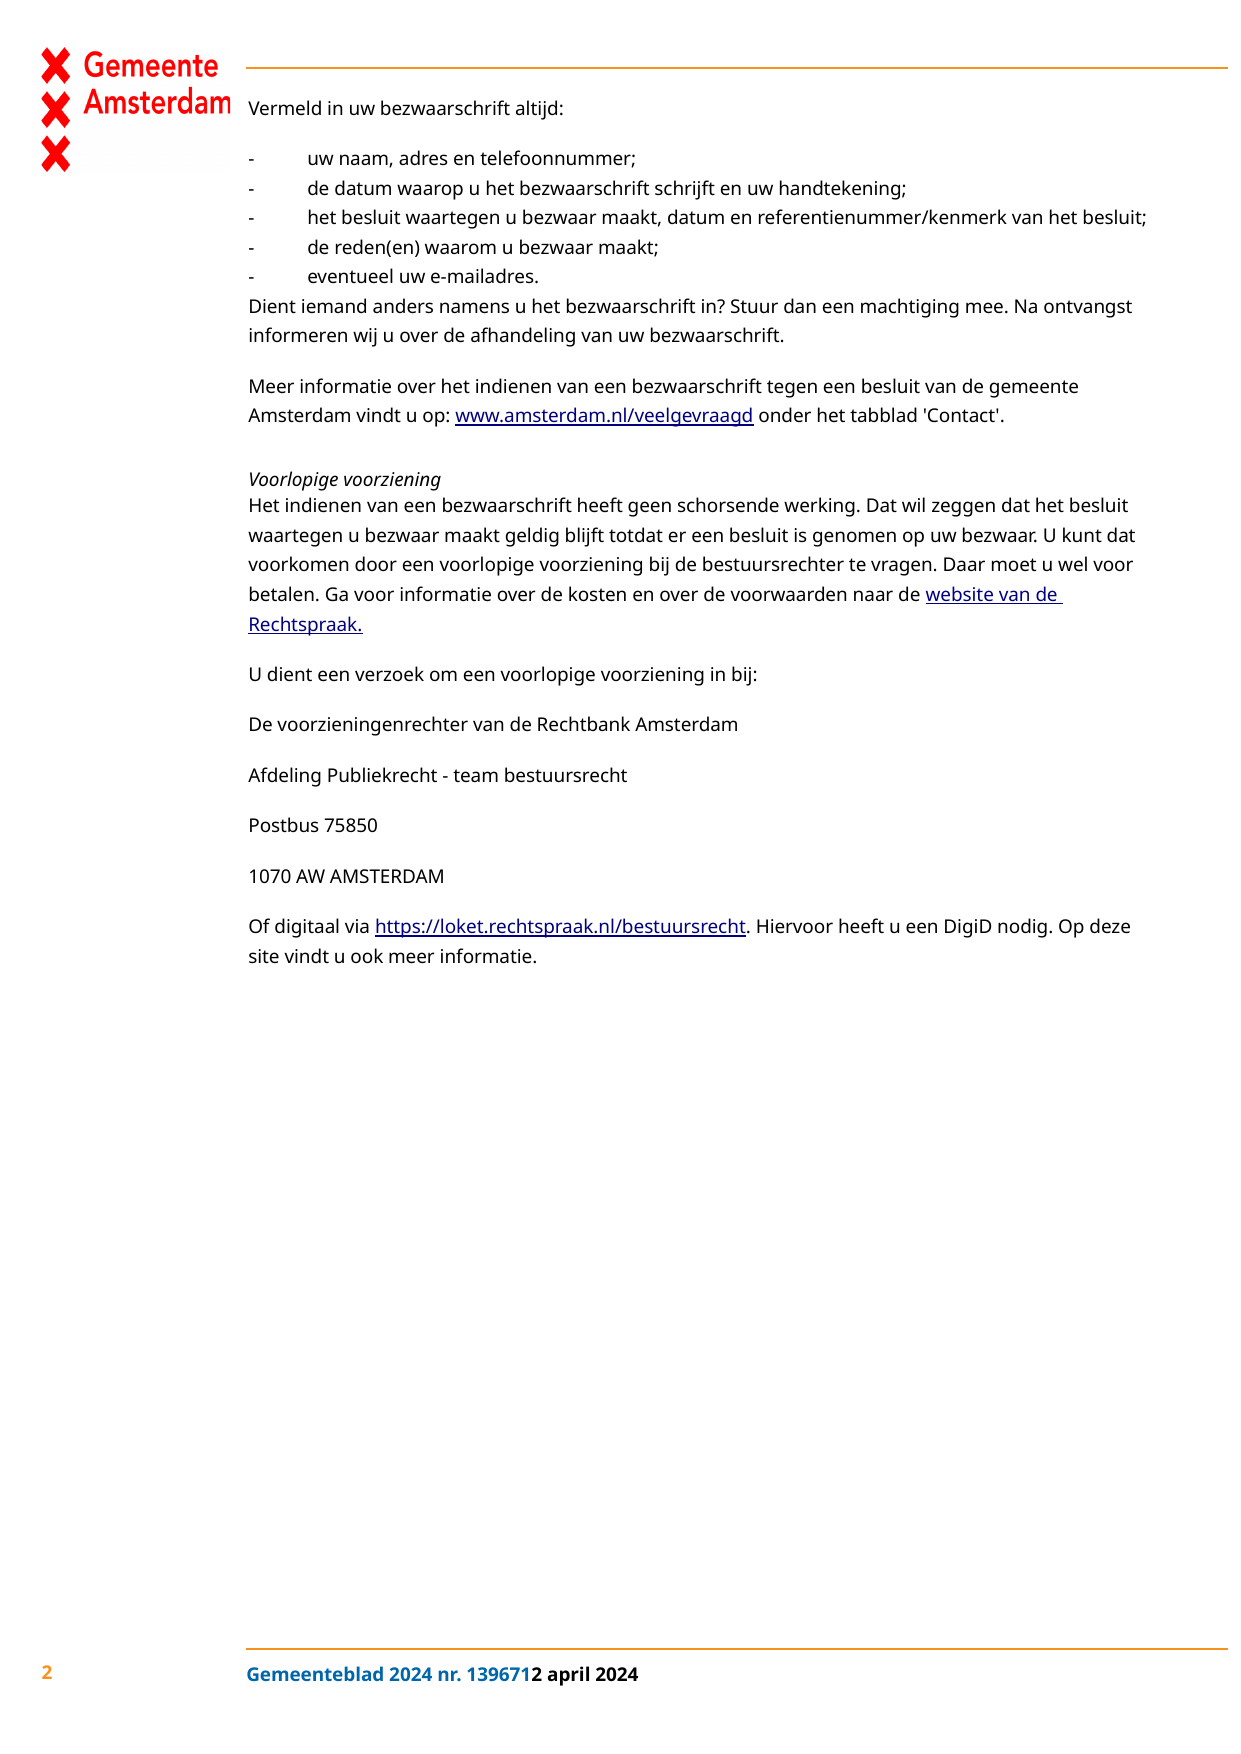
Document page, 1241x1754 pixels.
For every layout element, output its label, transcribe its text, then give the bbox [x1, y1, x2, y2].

text Voorlopige voorziening [248, 467, 1152, 492]
list het besluit waartegen u bezwaar maakt, datum en referentienummer/kenmerk van het besluit; [248, 204, 1152, 230]
list uw naam, adres en telefoonnummer; [248, 145, 1152, 171]
text 1070 AW AMSTERDAM [248, 863, 1152, 888]
list de datum waarop u het bezwaarschrift schrijft en uw handtekening; [248, 175, 1152, 201]
list eventueel uw e-mailadres. [248, 263, 1152, 289]
text U dient een verzoek om een voorlopige voorziening in bij: [248, 661, 1152, 687]
text Postbus 75850 [248, 812, 1152, 838]
text Het indienen van een bezwaarschrift heeft geen schorsende werking. Dat wil zeggen dat het besluit waartegen u bezwaar maakt geldig blijft totdat er een besluit is genomen op uw bezwaar. U kunt dat voorkomen door een voorlopige voorziening bij de bestuursrechter te vragen. Daar moet u wel voor betalen. Ga voor informatie over de kosten en over de voorwaarden naar de website van de Rechtspraak. [248, 492, 1152, 636]
text De voorzieningenrechter van de Rechtbank Amsterdam [248, 712, 1152, 737]
list de reden(en) waarom u bezwaar maakt; [248, 234, 1152, 260]
text Of digitaal via https://loket.rechtspraak.nl/bestuursrecht. Hiervoor heeft u een DigiD nodig. Op deze site vindt u ook meer informatie. [248, 913, 1152, 968]
text Dient iemand anders namens u het bezwaarschrift in? Stuur dan een machtiging mee. Na ontvangst informeren wij u over de afhandeling van uw bezwaarschrift. [248, 293, 1152, 348]
text Vermeld in uw bezwaarschrift altijd: [248, 95, 1152, 121]
picture [41, 47, 231, 172]
text Meer informatie over het indienen van een bezwaarschrift tegen een besluit van de gemeente Amsterdam vindt u op: www.amsterdam.nl/veelgevraagd onder het tabblad 'Contact'. [248, 373, 1152, 428]
text Afdeling Publiekrecht - team bestuursrecht [248, 762, 1152, 788]
